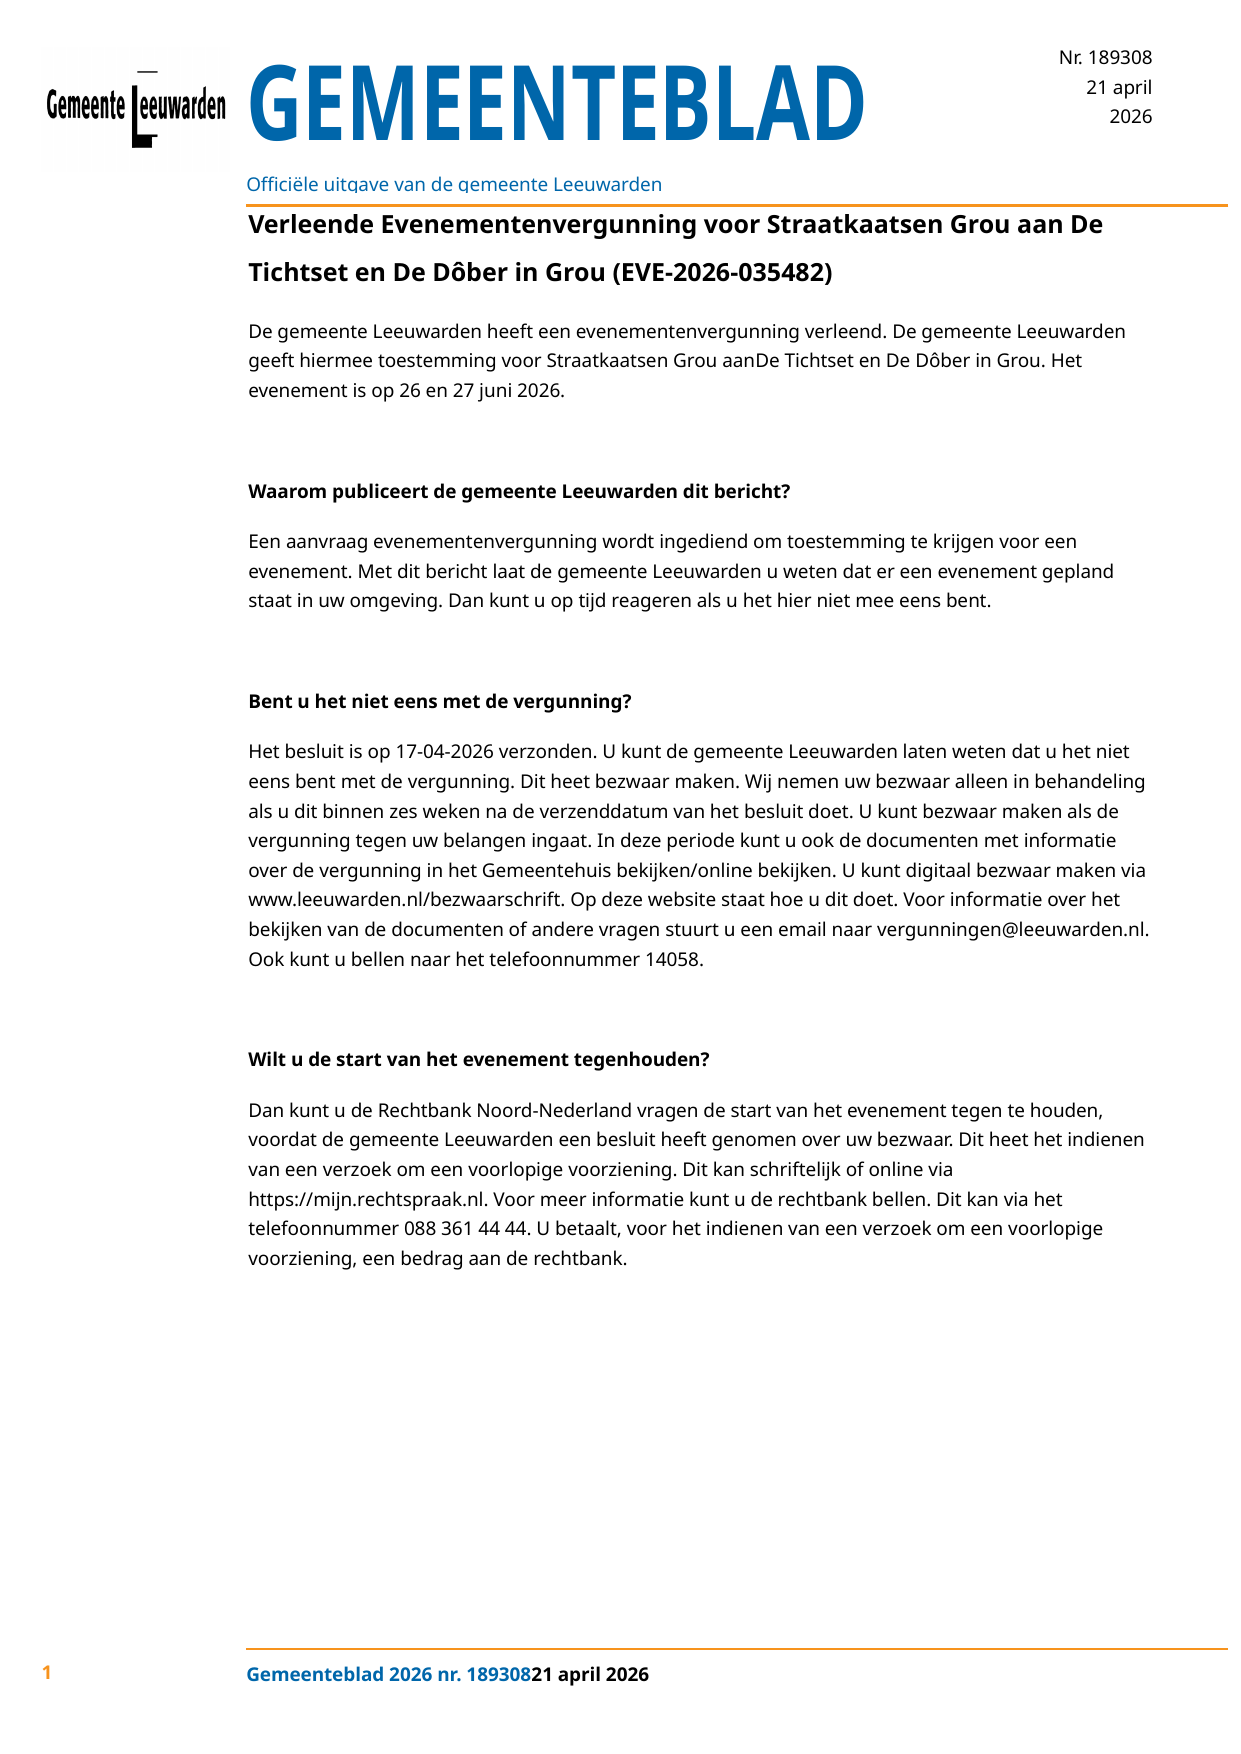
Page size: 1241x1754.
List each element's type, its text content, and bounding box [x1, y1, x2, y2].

text De gemeente Leeuwarden heeft een evenementenvergunning verleend. De gemeente Leeuwarden geeft hiermee toestemming voor Straatkaatsen Grou aanDe Tichtset en De Dôber in Grou. Het evenement is op 26 en 27 juni 2026. [248, 318, 1152, 403]
text Een aanvraag evenementenvergunning wordt ingediend om toestemming te krijgen voor een evenement. Met dit bericht laat de gemeente Leeuwarden u weten dat er een evenement gepland staat in uw omgeving. Dan kunt u op tijd reageren als u het hier niet mee eens bent. [248, 528, 1152, 613]
text Waarom publiceert de gemeente Leeuwarden dit bericht? [248, 478, 1152, 504]
text Het besluit is op 17-04-2026 verzonden. U kunt de gemeente Leeuwarden laten weten dat u het niet eens bent met de vergunning. Dit heet bezwaar maken. Wij nemen uw bezwaar alleen in behandeling als u dit binnen zes weken na de verzenddatum van het besluit doet. U kunt bezwaar maken als de vergunning tegen uw belangen ingaat. In deze periode kunt u ook de documenten met informatie over de vergunning in het Gemeentehuis bekijken/online bekijken. U kunt digitaal bezwaar maken via www.leeuwarden.nl/bezwaarschrift. Op deze website staat hoe u dit doet. Voor informatie over het bekijken van de documenten of andere vragen stuurt u een email naar vergunningen@leeuwarden.nl. Ook kunt u bellen naar het telefoonnummer 14058. [248, 739, 1152, 972]
text Bent u het niet eens met de vergunning? [248, 688, 1152, 714]
text Verleende Evenementenvergunning voor Straatkaatsen Grou aan De Tichtset en De Dôber in Grou (EVE-2026-035482) [248, 207, 1152, 288]
text Dan kunt u de Rechtbank Noord-Nederland vragen de start van het evenement tegen te houden, voordat de gemeente Leeuwarden een besluit heeft genomen over uw bezwaar. Dit heet het indienen van een verzoek om een voorlopige voorziening. Dit kan schriftelijk of online via https://mijn.rechtspraak.nl. Voor meer informatie kunt u de rechtbank bellen. Dit kan via het telefoonnummer 088 361 44 44. U betaalt, voor het indienen van een verzoek om een voorlopige voorziening, een bedrag aan de rechtbank. [248, 1097, 1152, 1271]
text Wilt u de start van het evenement tegenhouden? [248, 1047, 1152, 1072]
picture [41, 47, 231, 172]
